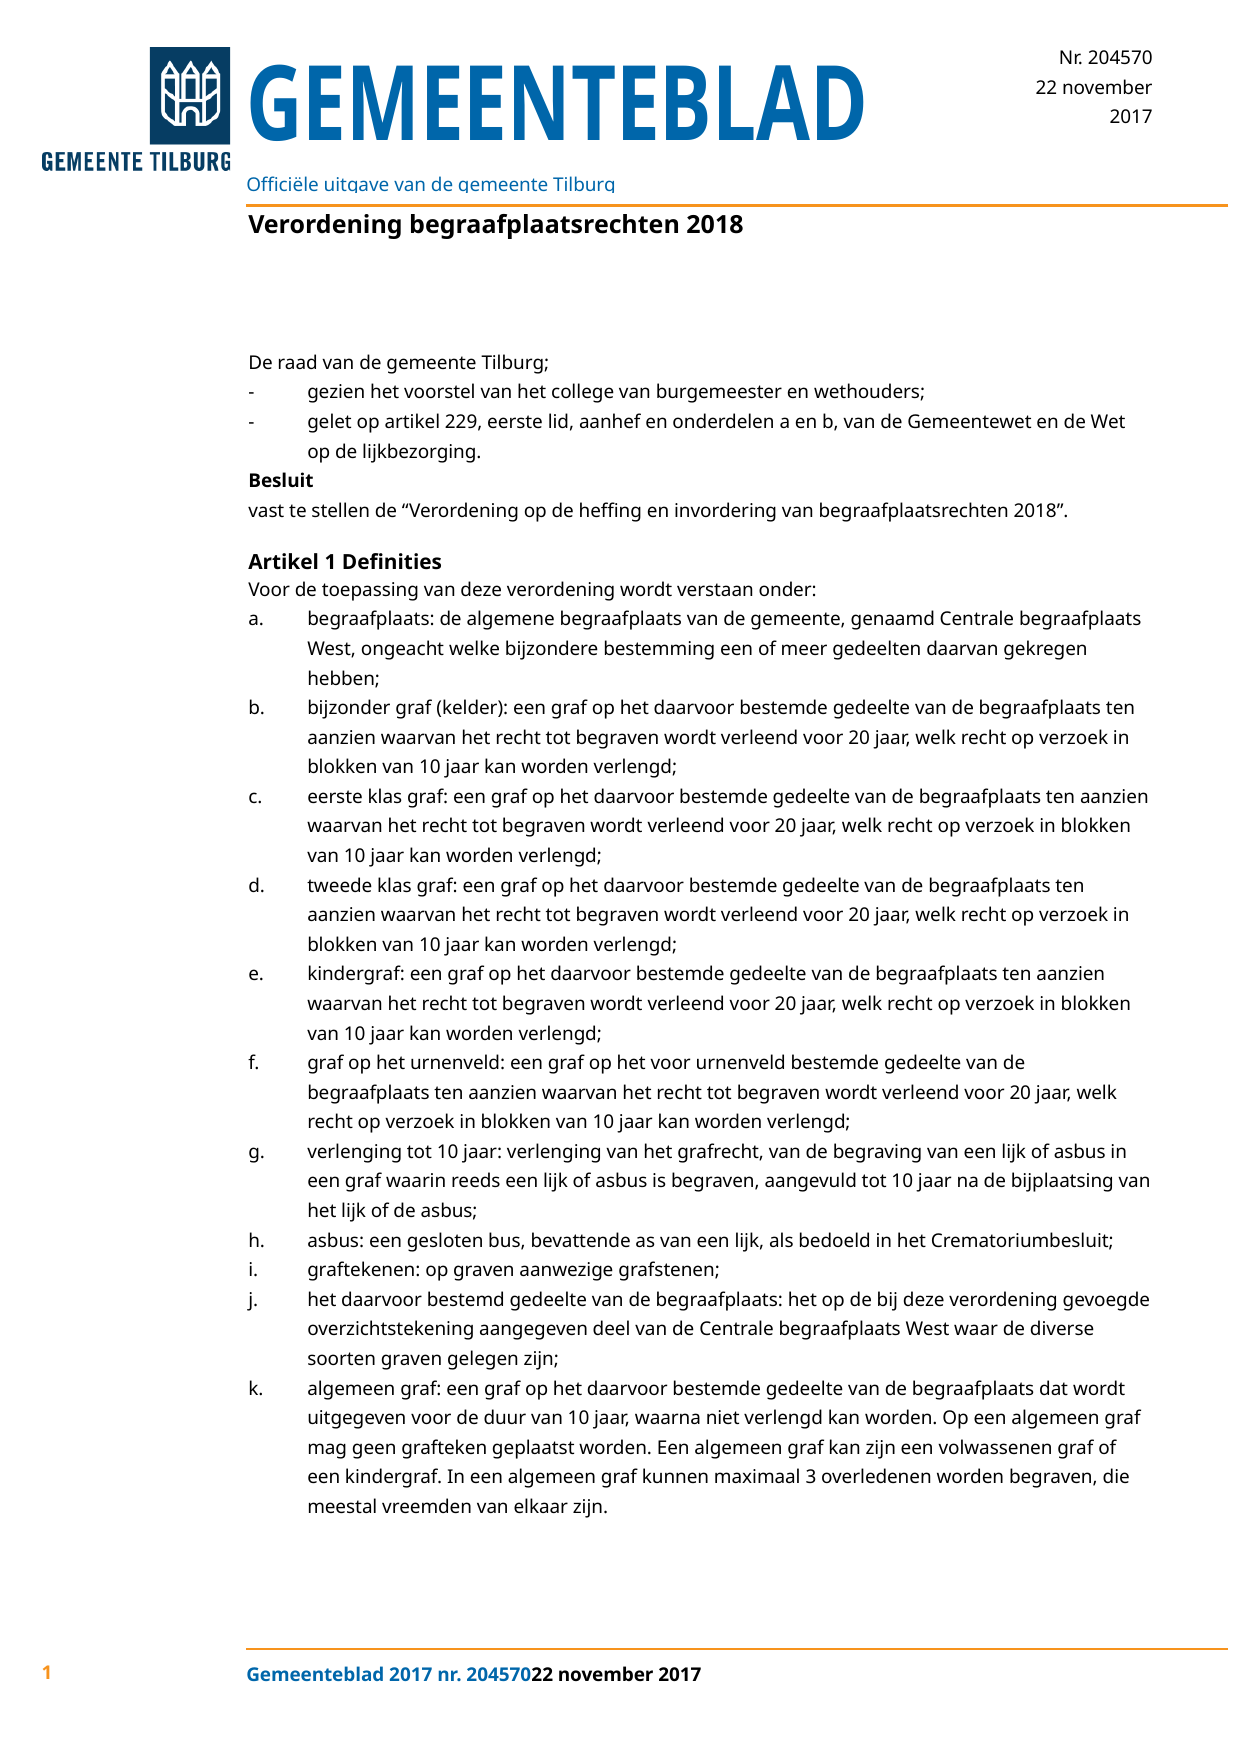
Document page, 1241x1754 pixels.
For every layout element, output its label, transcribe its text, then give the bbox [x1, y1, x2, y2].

list asbus: een gesloten bus, bevattende as van een lijk, als bedoeld in het Crematoriumbesluit; [248, 1227, 1152, 1252]
text Verordening begraafplaatsrechten 2018 [248, 207, 1152, 241]
list bijzonder graf (kelder): een graf op het daarvoor bestemde gedeelte van de begraafplaats ten aanzien waarvan het recht tot begraven wordt verleend voor 20 jaar, welk recht op verzoek in blokken van 10 jaar kan worden verlengd; [248, 694, 1152, 779]
list kindergraf: een graf op het daarvoor bestemde gedeelte van de begraafplaats ten aanzien waarvan het recht tot begraven wordt verleend voor 20 jaar, welk recht op verzoek in blokken van 10 jaar kan worden verlengd; [248, 961, 1152, 1045]
text Artikel 1 Definities [248, 547, 1152, 576]
picture [41, 47, 231, 172]
list algemeen graf: een graf op het daarvoor bestemde gedeelte van de begraafplaats dat wordt uitgegeven voor de duur van 10 jaar, waarna niet verlengd kan worden. Op een algemeen graf mag geen grafteken geplaatst worden. Een algemeen graf kan zijn een volwassenen graf of een kindergraf. In een algemeen graf kunnen maximaal 3 overledenen worden begraven, die meestal vreemden van elkaar zijn. [248, 1375, 1152, 1519]
list het daarvoor bestemd gedeelte van de begraafplaats: het op de bij deze verordening gevoegde overzichtstekening aangegeven deel van de Centrale begraafplaats West waar de diverse soorten graven gelegen zijn; [248, 1286, 1152, 1371]
list begraafplaats: de algemene begraafplaats van de gemeente, genaamd Centrale begraafplaats West, ongeacht welke bijzondere bestemming een of meer gedeelten daarvan gekregen hebben; [248, 606, 1152, 690]
list gelet op artikel 229, eerste lid, aanhef en onderdelen a en b, van de Gemeentewet en de Wet op de lijkbezorging. [248, 408, 1152, 464]
list graf op het urnenveld: een graf op het voor urnenveld bestemde gedeelte van de begraafplaats ten aanzien waarvan het recht tot begraven wordt verleend voor 20 jaar, welk recht op verzoek in blokken van 10 jaar kan worden verlengd; [248, 1049, 1152, 1134]
list verlenging tot 10 jaar: verlenging van het grafrecht, van de begraving van een lijk of asbus in een graf waarin reeds een lijk of asbus is begraven, aangevuld tot 10 jaar na de bijplaatsing van het lijk of de asbus; [248, 1138, 1152, 1223]
list tweede klas graf: een graf op het daarvoor bestemde gedeelte van de begraafplaats ten aanzien waarvan het recht tot begraven wordt verleend voor 20 jaar, welk recht op verzoek in blokken van 10 jaar kan worden verlengd; [248, 872, 1152, 957]
list eerste klas graf: een graf op het daarvoor bestemde gedeelte van de begraafplaats ten aanzien waarvan het recht tot begraven wordt verleend voor 20 jaar, welk recht op verzoek in blokken van 10 jaar kan worden verlengd; [248, 783, 1152, 868]
text De raad van de gemeente Tilburg; [248, 349, 1152, 375]
text Voor de toepassing van deze verordening wordt verstaan onder: [248, 576, 1152, 602]
text vast te stellen de “Verordening op de heffing en invordering van begraafplaatsrechten 2018”. [248, 497, 1152, 523]
list gezien het voorstel van het college van burgemeester en wethouders; [248, 379, 1152, 404]
list graftekenen: op graven aanwezige grafstenen; [248, 1256, 1152, 1282]
text Besluit [248, 467, 1152, 493]
